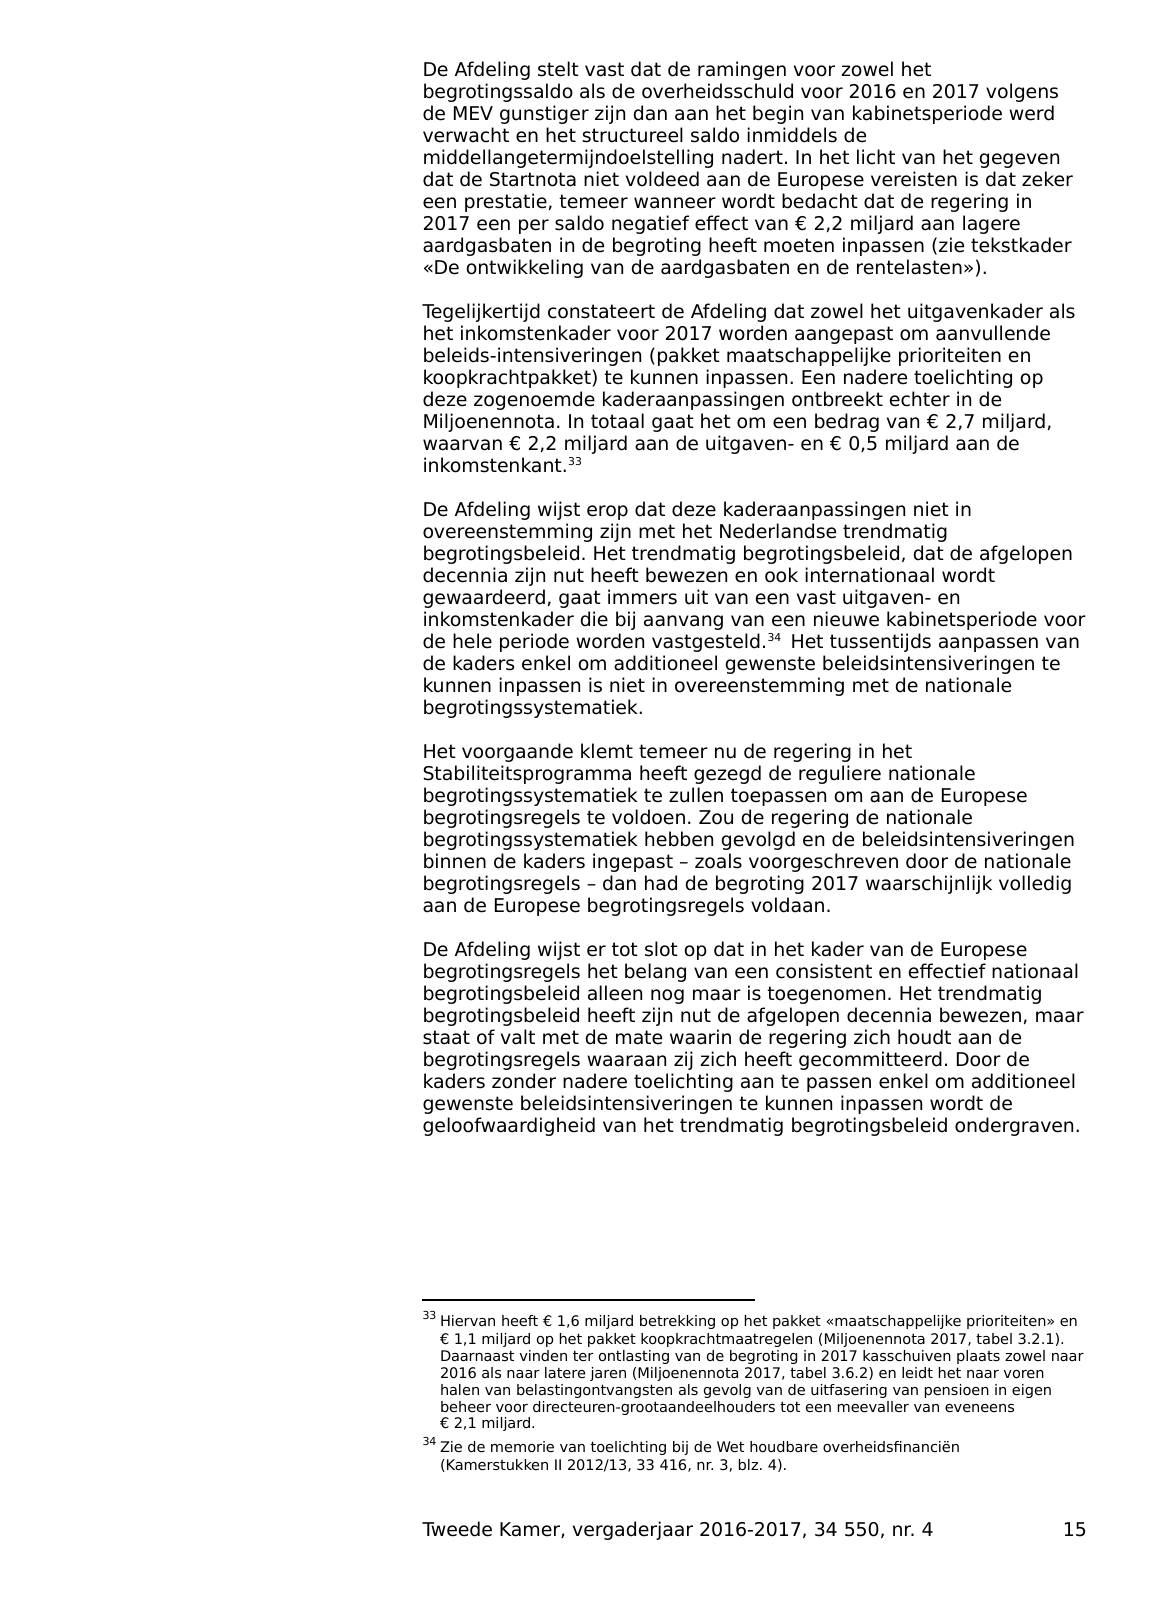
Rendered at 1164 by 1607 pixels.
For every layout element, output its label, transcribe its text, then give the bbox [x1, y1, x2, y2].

text Tegelijkertijd constateert de Afdeling dat zowel het uitgavenkader als het inkomstenkader voor 2017 worden aangepast om aanvullende beleids-intensiveringen (pakket maatschappelijke prioriteiten en koopkrachtpakket) te kunnen inpassen. Een nadere toelichting op deze zogenoemde kaderaanpassingen ontbreekt echter in de Miljoenennota. In totaal gaat het om een bedrag van € 2,7 miljard, waarvan € 2,2 miljard aan de uitgaven- en € 0,5 miljard aan de inkomstenkant. [422, 301, 1087, 477]
text De Afdeling wijst erop dat deze kaderaanpassingen niet in overeenstemming zijn met het Nederlandse trendmatig begrotingsbeleid. Het trendmatig begrotingsbeleid, dat de afgelopen decennia zijn nut heeft bewezen en ook internationaal wordt gewaardeerd, gaat immers uit van een vast uitgaven- en inkomstenkader die bij aanvang van een nieuwe kabinetsperiode voor de hele periode worden vastgesteld. Het tussentijds aanpassen van de kaders enkel om additioneel gewenste beleidsintensiveringen te kunnen inpassen is niet in overeenstemming met de nationale begrotingssystematiek. [422, 499, 1087, 719]
text Zie de memorie van toelichting bij de Wet houdbare overheidsfinanciën (Kamerstukken II 2012/13, 33 416, nr. 3, blz. 4). [422, 1435, 1087, 1474]
text De Afdeling stelt vast dat de ramingen voor zowel het begrotingssaldo als de overheidsschuld voor 2016 en 2017 volgens de MEV gunstiger zijn dan aan het begin van kabinetsperiode werd verwacht en het structureel saldo inmiddels de middellangetermijndoelstelling nadert. In het licht van het gegeven dat de Startnota niet voldeed aan de Europese vereisten is dat zeker een prestatie, temeer wanneer wordt bedacht dat de regering in 2017 een per saldo negatief effect van € 2,2 miljard aan lagere aardgasbaten in de begroting heeft moeten inpassen (zie tekstkader «De ontwikkeling van de aardgasbaten en de rentelasten»). [422, 59, 1087, 279]
text Het voorgaande klemt temeer nu de regering in het Stabiliteitsprogramma heeft gezegd de reguliere nationale begrotingssystematiek te zullen toepassen om aan de Europese begrotingsregels te voldoen. Zou de regering de nationale begrotingssystematiek hebben gevolgd en de beleidsintensiveringen binnen de kaders ingepast – zoals voorgeschreven door de nationale begrotingsregels – dan had de begroting 2017 waarschijnlijk volledig aan de Europese begrotingsregels voldaan. [422, 741, 1087, 917]
text De Afdeling wijst er tot slot op dat in het kader van de Europese begrotingsregels het belang van een consistent en effectief nationaal begrotingsbeleid alleen nog maar is toegenomen. Het trendmatig begrotingsbeleid heeft zijn nut de afgelopen decennia bewezen, maar staat of valt met de mate waarin de regering zich houdt aan de begrotingsregels waaraan zij zich heeft gecommitteerd. Door de kaders zonder nadere toelichting aan te passen enkel om additioneel gewenste beleidsintensiveringen te kunnen inpassen wordt de geloofwaardigheid van het trendmatig begrotingsbeleid ondergraven. [422, 939, 1087, 1137]
text Hiervan heeft € 1,6 miljard betrekking op het pakket «maatschappelijke prioriteiten» en € 1,1 miljard op het pakket koopkrachtmaatregelen (Miljoenennota 2017, tabel 3.2.1). Daarnaast vinden ter ontlasting van de begroting in 2017 kasschuiven plaats zowel naar 2016 als naar latere jaren (Miljoenennota 2017, tabel 3.6.2) en leidt het naar voren halen van belastingontvangsten als gevolg van de uitfasering van pensioen in eigen beheer voor directeuren-grootaandeelhouders tot een meevaller van eveneens € 2,1 miljard. [422, 1309, 1087, 1432]
